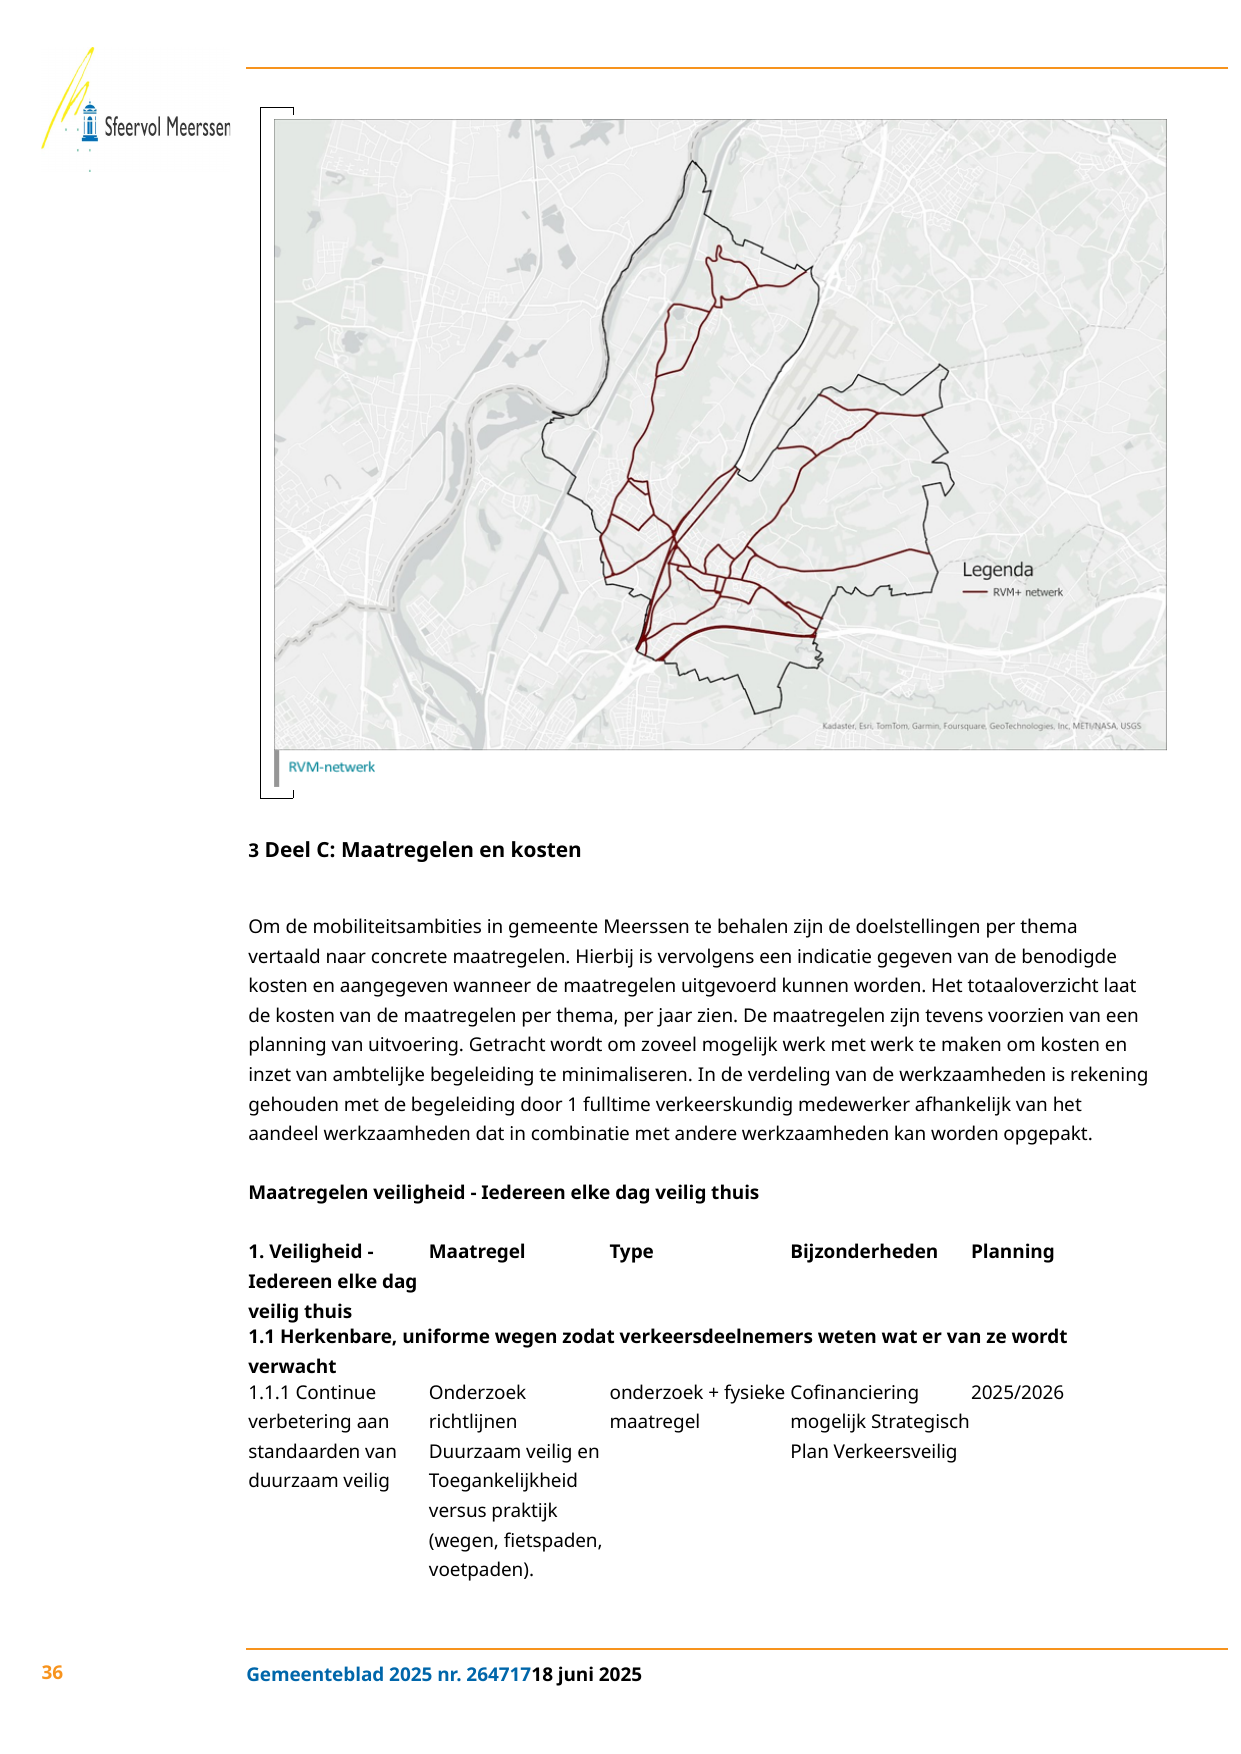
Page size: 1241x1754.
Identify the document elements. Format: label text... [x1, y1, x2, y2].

picture [41, 47, 231, 172]
table_cell 2025/2026 [971, 1379, 1152, 1582]
table_header Type [609, 1239, 790, 1324]
picture [268, 115, 1173, 790]
text Maatregelen veiligheid - Iedereen elke dag veilig thuis [248, 1179, 1152, 1205]
table_cell onderzoek + fysieke maatregel [609, 1379, 790, 1582]
text 3 Deel C: Maatregelen en kosten [248, 836, 1152, 864]
table_header 1. Veiligheid - Iedereen elke dag veilig thuis [248, 1239, 429, 1324]
table_cell Onderzoek richtlijnen Duurzaam veilig en Toegankelijkheid versus praktijk (wegen, fietspaden, voetpaden). [429, 1379, 609, 1582]
table_header Planning [971, 1239, 1152, 1324]
table_header Bijzonderheden [790, 1239, 971, 1324]
text Om de mobiliteitsambities in gemeente Meerssen te behalen zijn de doelstellingen per thema vertaald naar concrete maatregelen. Hierbij is vervolgens een indicatie gegeven van de benodigde kosten en aangegeven wanneer de maatregelen uitgevoerd kunnen worden. Het totaaloverzicht laat de kosten van de maatregelen per thema, per jaar zien. De maatregelen zijn tevens voorzien van een planning van uitvoering. Getracht wordt om zoveel mogelijk werk met werk te maken om kosten en inzet van ambtelijke begeleiding te minimaliseren. In de verdeling van de werkzaamheden is rekening gehouden met de begeleiding door 1 fulltime verkeerskundig medewerker afhankelijk van het aandeel werkzaamheden dat in combinatie met andere werkzaamheden kan worden opgepakt. [248, 913, 1152, 1146]
table_header Maatregel [429, 1239, 609, 1324]
table_cell Cofinanciering mogelijk Strategisch Plan Verkeersveilig [790, 1379, 971, 1582]
table_cell 1.1.1 Continue verbetering aan standaarden van duurzaam veilig [248, 1379, 429, 1582]
table_cell 1.1 Herkenbare, uniforme wegen zodat verkeersdeelnemers weten wat er van ze wordt verwacht [248, 1324, 1152, 1379]
